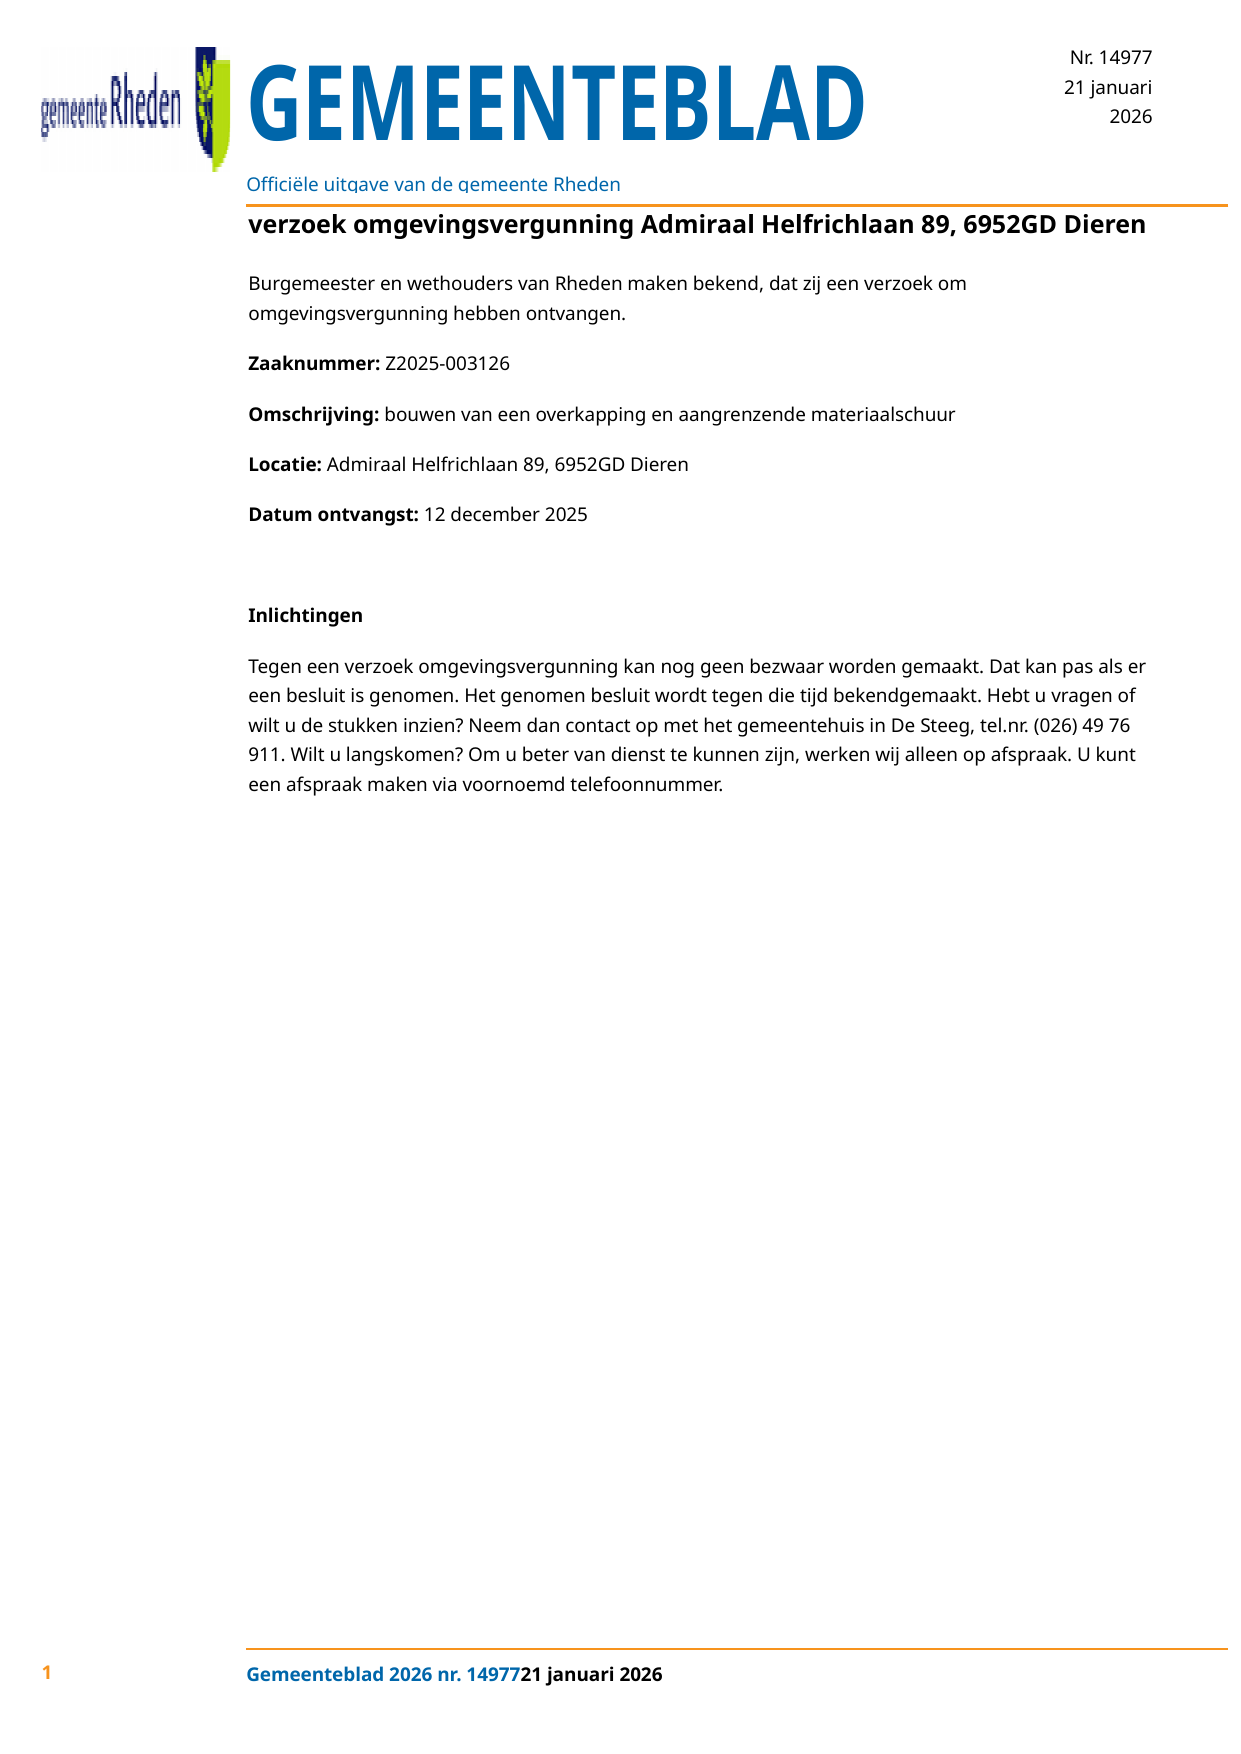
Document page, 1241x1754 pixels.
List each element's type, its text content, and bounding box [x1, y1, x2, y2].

text verzoek omgevingsvergunning Admiraal Helfrichlaan 89, 6952GD Dieren [248, 207, 1152, 241]
text Tegen een verzoek omgevingsvergunning kan nog geen bezwaar worden gemaakt. Dat kan pas als er een besluit is genomen. Het genomen besluit wordt tegen die tijd bekendgemaakt. Hebt u vragen of wilt u de stukken inzien? Neem dan contact op met het gemeentehuis in De Steeg, tel.nr. (026) 49 76 911. Wilt u langskomen? Om u beter van dienst te kunnen zijn, werken wij alleen op afspraak. U kunt een afspraak maken via voornoemd telefoonnummer. [248, 653, 1152, 797]
text Locatie: Admiraal Helfrichlaan 89, 6952GD Dieren [248, 451, 1152, 477]
text Zaaknummer: Z2025-003126 [248, 350, 1152, 376]
text Omschrijving: bouwen van een overkapping en aangrenzende materiaalschuur [248, 401, 1152, 426]
text Datum ontvangst: 12 december 2025 [248, 502, 1152, 527]
picture [41, 47, 231, 172]
text Inlichtingen [248, 602, 1152, 628]
text Burgemeester en wethouders van Rheden maken bekend, dat zij een verzoek om omgevingsvergunning hebben ontvangen. [248, 270, 1152, 326]
